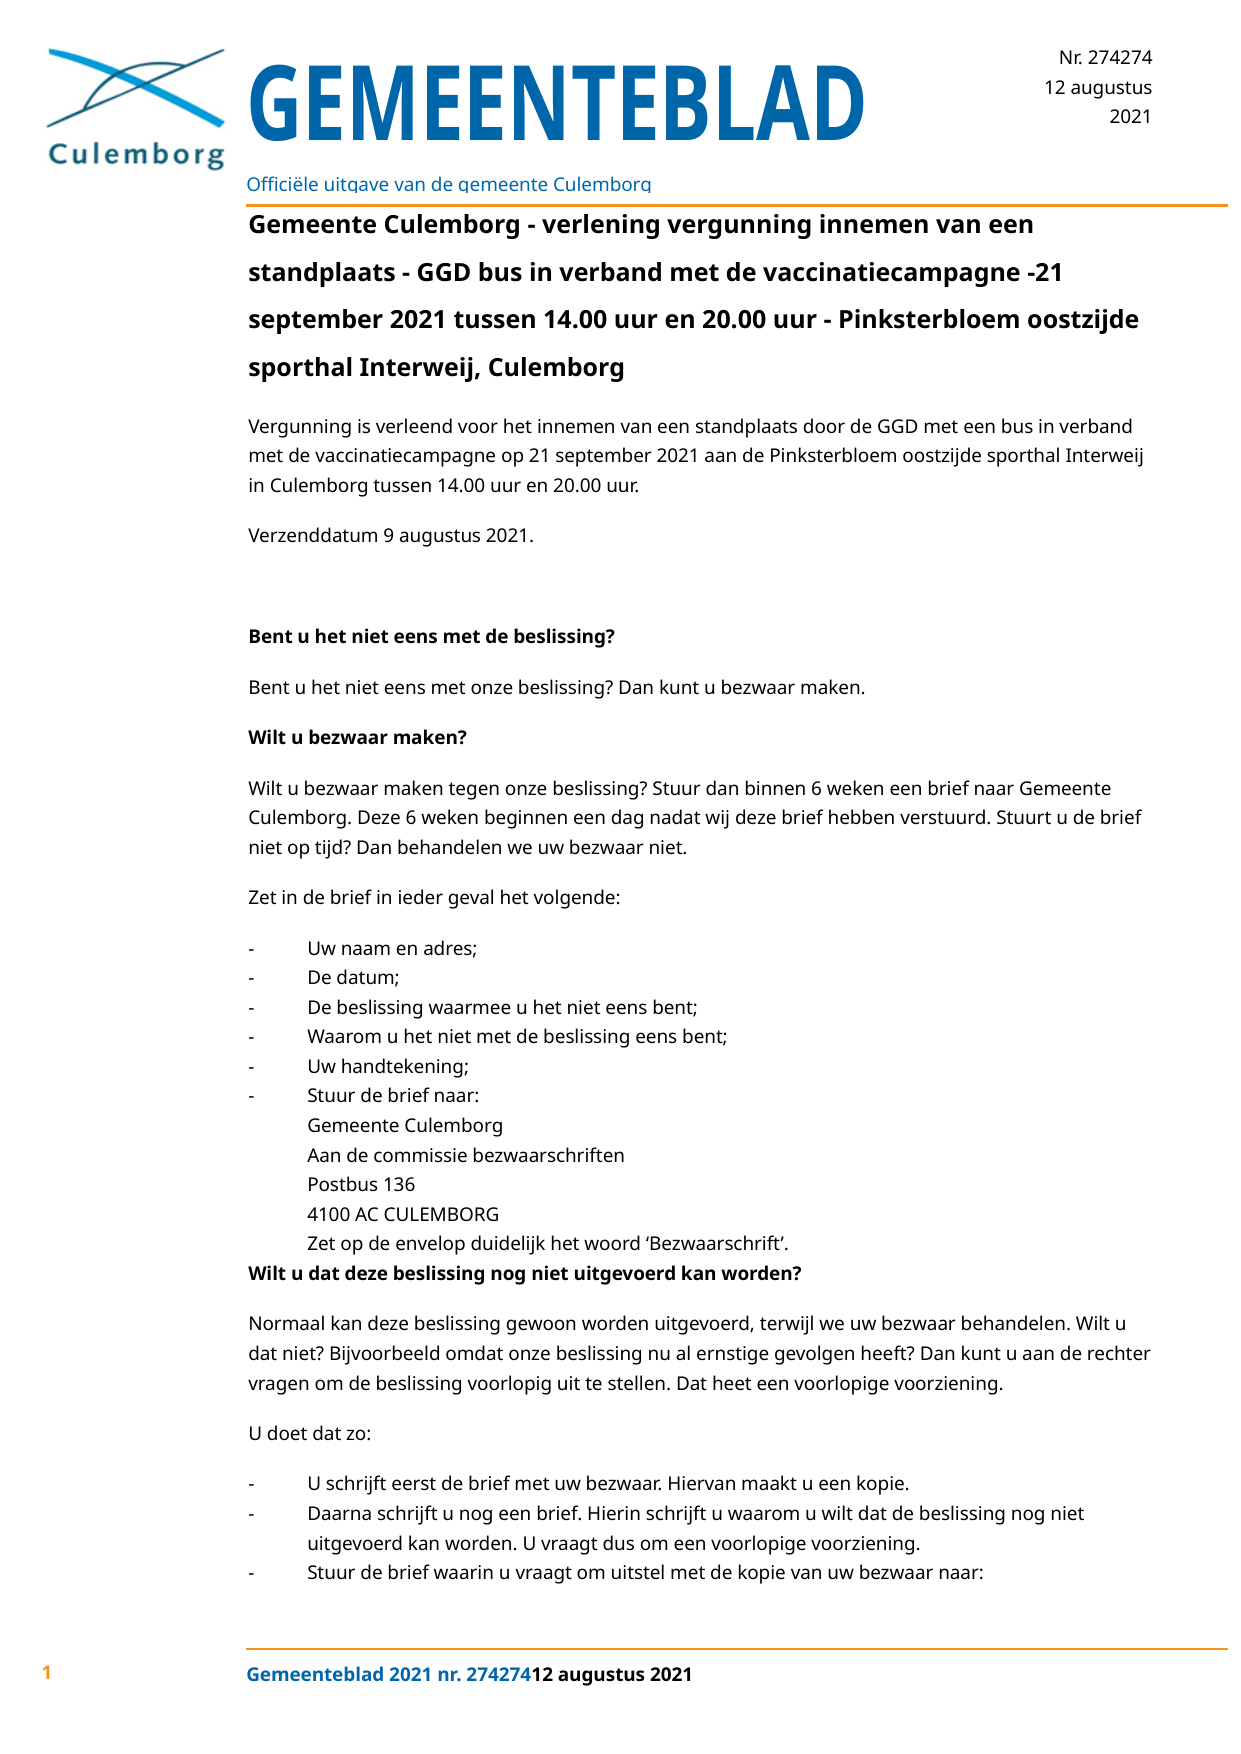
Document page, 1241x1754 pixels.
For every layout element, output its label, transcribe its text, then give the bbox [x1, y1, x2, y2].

list Zet op de envelop duidelijk het woord ‘Bezwaarschrift’. [248, 1231, 1152, 1256]
list Waarom u het niet met de beslissing eens bent; [248, 1023, 1152, 1049]
list Uw naam en adres; [248, 935, 1152, 961]
text Bent u het niet eens met onze beslissing? Dan kunt u bezwaar maken. [248, 674, 1152, 700]
text Wilt u bezwaar maken? [248, 724, 1152, 750]
list De datum; [248, 964, 1152, 990]
text U doet dat zo: [248, 1420, 1152, 1446]
list De beslissing waarmee u het niet eens bent; [248, 994, 1152, 1020]
list Postbus 136 [248, 1171, 1152, 1197]
text Wilt u bezwaar maken tegen onze beslissing? Stuur dan binnen 6 weken een brief naar Gemeente Culemborg. Deze 6 weken beginnen een dag nadat wij deze brief hebben verstuurd. Stuurt u de brief niet op tijd? Dan behandelen we uw bezwaar niet. [248, 775, 1152, 860]
list Aan de commissie bezwaarschriften [248, 1142, 1152, 1168]
text Verzenddatum 9 augustus 2021. [248, 523, 1152, 548]
list 4100 AC CULEMBORG [248, 1201, 1152, 1227]
list Gemeente Culemborg [248, 1112, 1152, 1138]
text Zet in de brief in ieder geval het volgende: [248, 884, 1152, 910]
text Gemeente Culemborg - verlening vergunning innemen van een standplaats - GGD bus in verband met de vaccinatiecampagne -21 september 2021 tussen 14.00 uur en 20.00 uur - Pinksterbloem oostzijde sporthal Interweij, Culemborg [248, 207, 1152, 384]
list Uw handtekening; [248, 1053, 1152, 1079]
text Normaal kan deze beslissing gewoon worden uitgevoerd, terwijl we uw bezwaar behandelen. Wilt u dat niet? Bijvoorbeeld omdat onze beslissing nu al ernstige gevolgen heeft? Dan kunt u aan de rechter vragen om de beslissing voorlopig uit te stellen. Dat heet een voorlopige voorziening. [248, 1311, 1152, 1396]
list Stuur de brief waarin u vraagt om uitstel met de kopie van uw bezwaar naar: [248, 1559, 1152, 1585]
text Vergunning is verleend voor het innemen van een standplaats door de GGD met een bus in verband met de vaccinatiecampagne op 21 september 2021 aan de Pinksterbloem oostzijde sporthal Interweij in Culemborg tussen 14.00 uur en 20.00 uur. [248, 413, 1152, 498]
list Daarna schrijft u nog een brief. Hierin schrijft u waarom u wilt dat de beslissing nog niet uitgevoerd kan worden. U vraagt dus om een voorlopige voorziening. [248, 1500, 1152, 1556]
text Bent u het niet eens met de beslissing? [248, 623, 1152, 649]
picture [41, 47, 231, 172]
list U schrijft eerst de brief met uw bezwaar. Hiervan maakt u een kopie. [248, 1471, 1152, 1496]
text Wilt u dat deze beslissing nog niet uitgevoerd kan worden? [248, 1260, 1152, 1286]
list Stuur de brief naar: [248, 1083, 1152, 1108]
